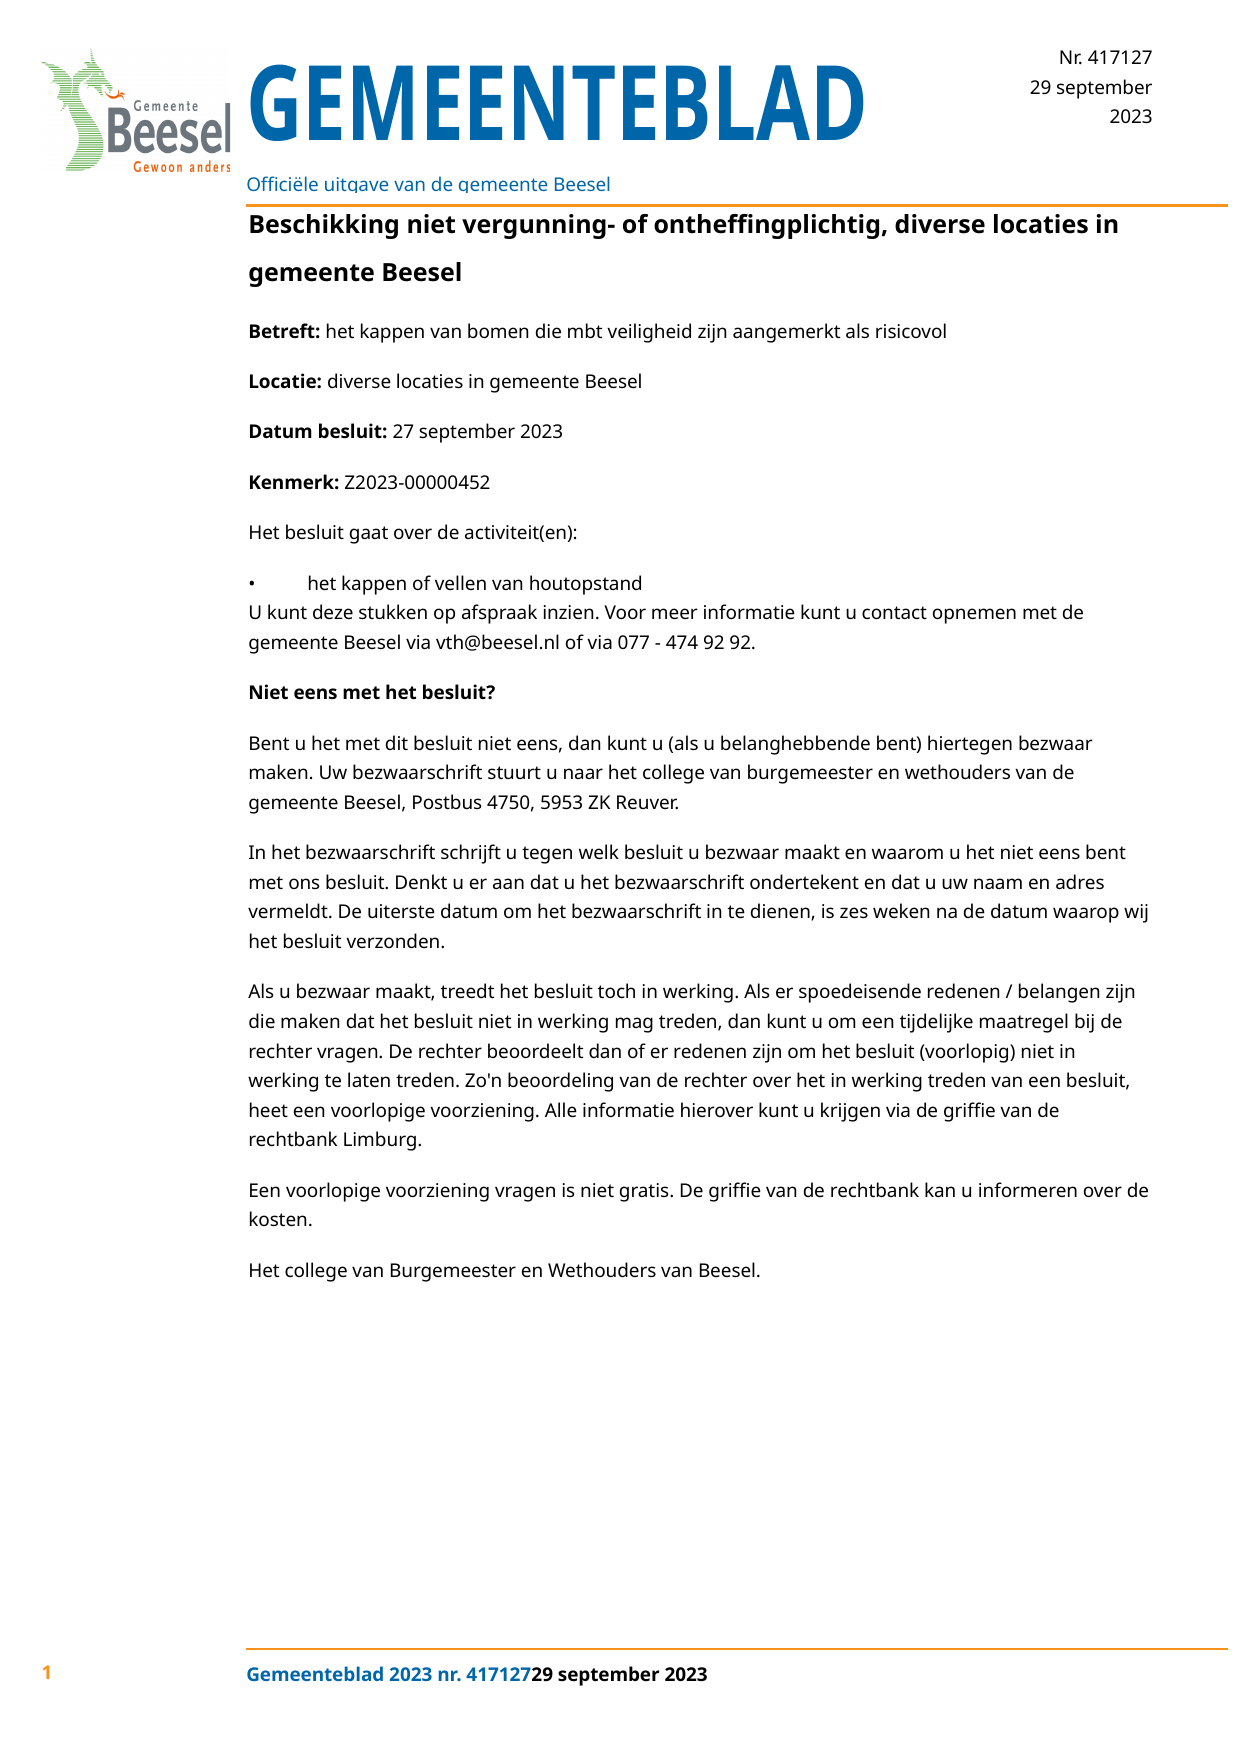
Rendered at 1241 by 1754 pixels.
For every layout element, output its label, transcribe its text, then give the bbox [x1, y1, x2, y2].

text Beschikking niet vergunning- of ontheffingplichtig, diverse locaties in gemeente Beesel [248, 207, 1152, 288]
text Datum besluit: 27 september 2023 [248, 419, 1152, 444]
text Betreft: het kappen van bomen die mbt veiligheid zijn aangemerkt als risicovol [248, 318, 1152, 344]
list het kappen of vellen van houtopstand [248, 570, 1152, 596]
text Niet eens met het besluit? [248, 679, 1152, 705]
text In het bezwaarschrift schrijft u tegen welk besluit u bezwaar maakt en waarom u het niet eens bent met ons besluit. Denkt u er aan dat u het bezwaarschrift ondertekent en dat u uw naam en adres vermeldt. De uiterste datum om het bezwaarschrift in te dienen, is zes weken na de datum waarop wij het besluit verzonden. [248, 839, 1152, 954]
text Locatie: diverse locaties in gemeente Beesel [248, 368, 1152, 394]
text U kunt deze stukken op afspraak inzien. Voor meer informatie kunt u contact opnemen met de gemeente Beesel via vth@beesel.nl of via 077 - 474 92 92. [248, 599, 1152, 655]
text Een voorlopige voorziening vragen is niet gratis. De griffie van de rechtbank kan u informeren over de kosten. [248, 1177, 1152, 1232]
text Kenmerk: Z2023-00000452 [248, 469, 1152, 495]
text Het besluit gaat over de activiteit(en): [248, 519, 1152, 545]
text Het college van Burgemeester en Wethouders van Beesel. [248, 1257, 1152, 1283]
text Als u bezwaar maakt, treedt het besluit toch in werking. Als er spoedeisende redenen / belangen zijn die maken dat het besluit niet in werking mag treden, dan kunt u om een tijdelijke maatregel bij de rechter vragen. De rechter beoordeelt dan of er redenen zijn om het besluit (voorlopig) niet in werking te laten treden. Zo'n beoordeling van de rechter over het in werking treden van een besluit, heet een voorlopige voorziening. Alle informatie hierover kunt u krijgen via de griffie van de rechtbank Limburg. [248, 979, 1152, 1152]
text Bent u het met dit besluit niet eens, dan kunt u (als u belanghebbende bent) hiertegen bezwaar maken. Uw bezwaarschrift stuurt u naar het college van burgemeester en wethouders van de gemeente Beesel, Postbus 4750, 5953 ZK Reuver. [248, 730, 1152, 815]
picture [41, 47, 231, 172]
